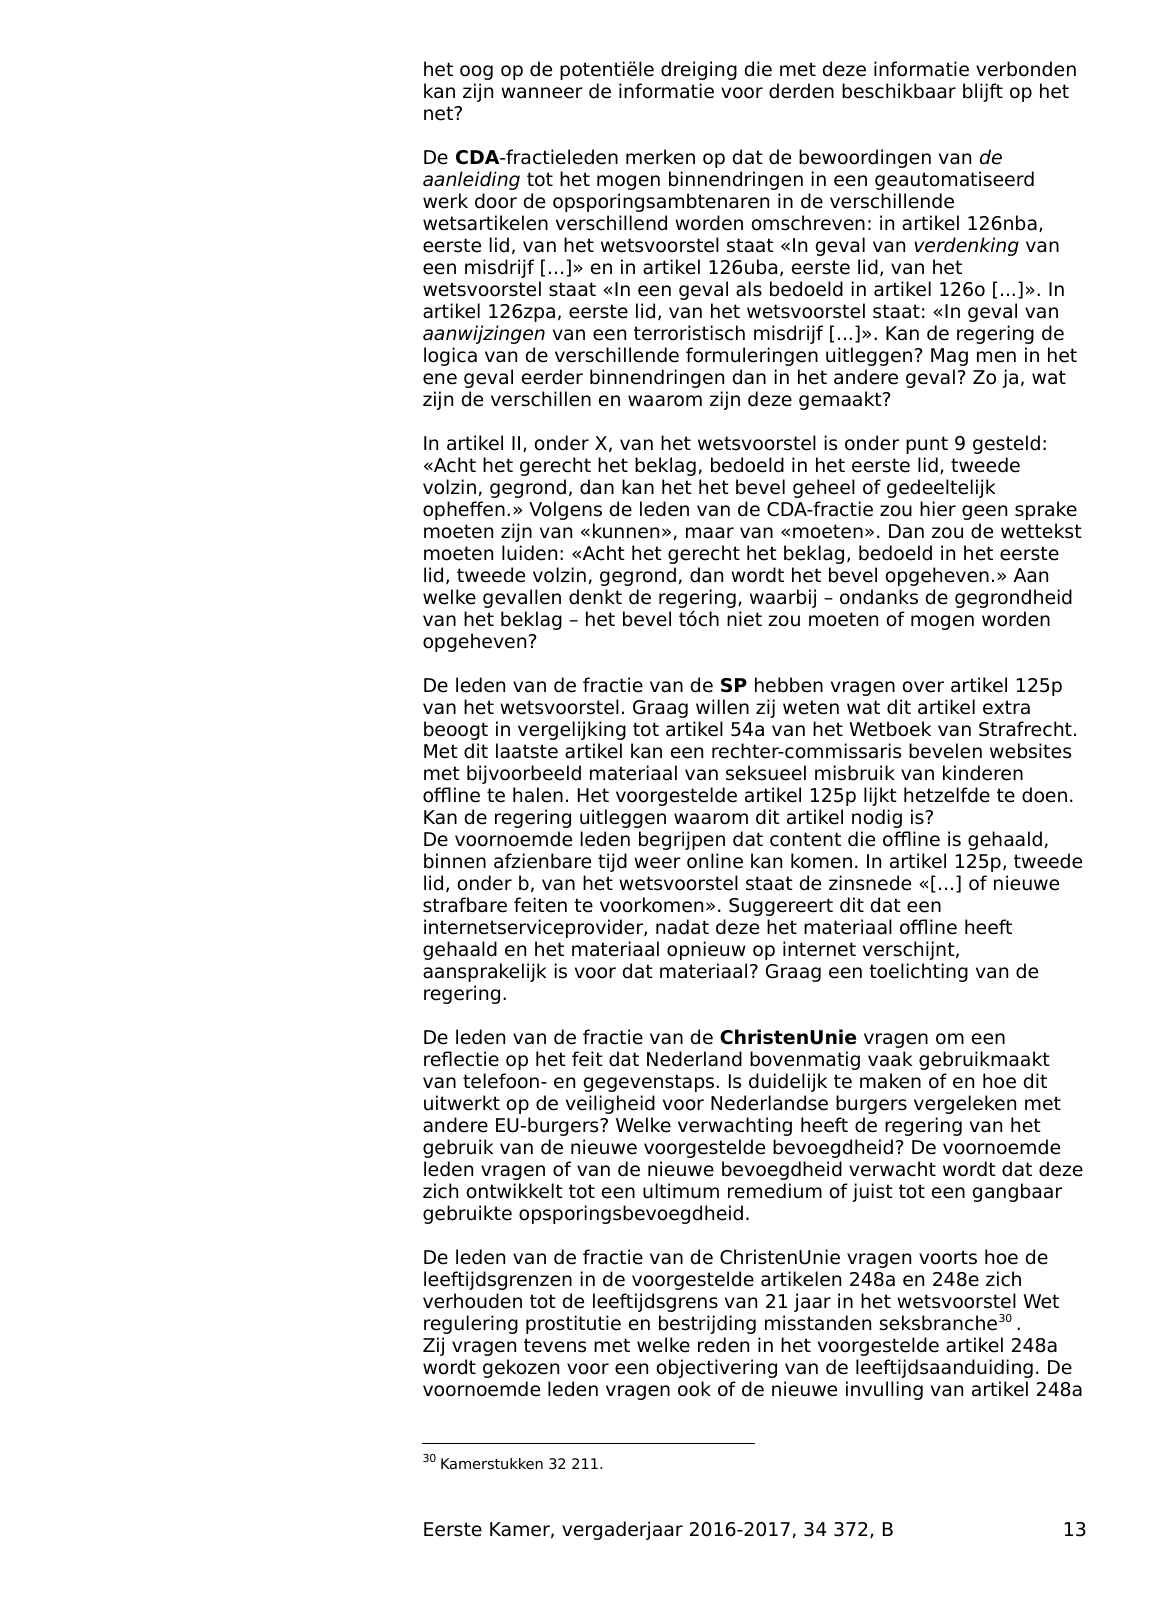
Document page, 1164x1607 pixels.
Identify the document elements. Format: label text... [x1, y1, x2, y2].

text De voornoemde leden begrijpen dat content die offline is gehaald, binnen afzienbare tijd weer online kan komen. In artikel 125p, tweede lid, onder b, van het wetsvoorstel staat de zinsnede «[...] of nieuwe strafbare feiten te voorkomen». Suggereert dit dat een internetserviceprovider, nadat deze het materiaal offline heeft gehaald en het materiaal opnieuw op internet verschijnt, aansprakelijk is voor dat materiaal? Graag een toelichting van de regering. [422, 829, 1087, 1005]
text De leden van de fractie van de SP hebben vragen over artikel 125p van het wetsvoorstel. Graag willen zij weten wat dit artikel extra beoogt in vergelijking tot artikel 54a van het Wetboek van Strafrecht. Met dit laatste artikel kan een rechter-commissaris bevelen websites met bijvoorbeeld materiaal van seksueel misbruik van kinderen offline te halen. Het voorgestelde artikel 125p lijkt hetzelfde te doen. Kan de regering uitleggen waarom dit artikel nodig is? [422, 675, 1087, 829]
text De leden van de fractie van de ChristenUnie vragen om een reflectie op het feit dat Nederland bovenmatig vaak gebruikmaakt van telefoon- en gegevenstaps. Is duidelijk te maken of en hoe dit uitwerkt op de veiligheid voor Nederlandse burgers vergeleken met andere EU-burgers? Welke verwachting heeft de regering van het gebruik van de nieuwe voorgestelde bevoegdheid? De voornoemde leden vragen of van de nieuwe bevoegdheid verwacht wordt dat deze zich ontwikkelt tot een ultimum remedium of juist tot een gangbaar gebruikte opsporingsbevoegdheid. [422, 1027, 1087, 1225]
text Kamerstukken 32 211. [422, 1452, 1087, 1474]
text Zij vragen tevens met welke reden in het voorgestelde artikel 248a wordt gekozen voor een objectivering van de leeftijdsaanduiding. De voornoemde leden vragen ook of de nieuwe invulling van artikel 248a [422, 1335, 1087, 1401]
text De leden van de fractie van de ChristenUnie vragen voorts hoe de leeftijdsgrenzen in de voorgestelde artikelen 248a en 248e zich verhouden tot de leeftijdsgrens van 21 jaar in het wetsvoorstel Wet regulering prostitutie en bestrijding misstanden seksbranche. [422, 1247, 1087, 1335]
text In artikel II, onder X, van het wetsvoorstel is onder punt 9 gesteld: «Acht het gerecht het beklag, bedoeld in het eerste lid, tweede volzin, gegrond, dan kan het het bevel geheel of gedeeltelijk opheffen.» Volgens de leden van de CDA-fractie zou hier geen sprake moeten zijn van «kunnen», maar van «moeten». Dan zou de wettekst moeten luiden: «Acht het gerecht het beklag, bedoeld in het eerste lid, tweede volzin, gegrond, dan wordt het bevel opgeheven.» Aan welke gevallen denkt de regering, waarbij – ondanks de gegrondheid van het beklag – het bevel tóch niet zou moeten of mogen worden opgeheven? [422, 433, 1087, 653]
text het oog op de potentiële dreiging die met deze informatie verbonden kan zijn wanneer de informatie voor derden beschikbaar blijft op het net? [422, 59, 1087, 125]
text De CDA-fractieleden merken op dat de bewoordingen van de aanleiding tot het mogen binnendringen in een geautomatiseerd werk door de opsporingsambtenaren in de verschillende wetsartikelen verschillend worden omschreven: in artikel 126nba, eerste lid, van het wetsvoorstel staat «In geval van verdenking van een misdrijf [...]» en in artikel 126uba, eerste lid, van het wetsvoorstel staat «In een geval als bedoeld in artikel 126o [...]». In artikel 126zpa, eerste lid, van het wetsvoorstel staat: «In geval van aanwijzingen van een terroristisch misdrijf [...]». Kan de regering de logica van de verschillende formuleringen uitleggen? Mag men in het ene geval eerder binnendringen dan in het andere geval? Zo ja, wat zijn de verschillen en waarom zijn deze gemaakt? [422, 147, 1087, 411]
